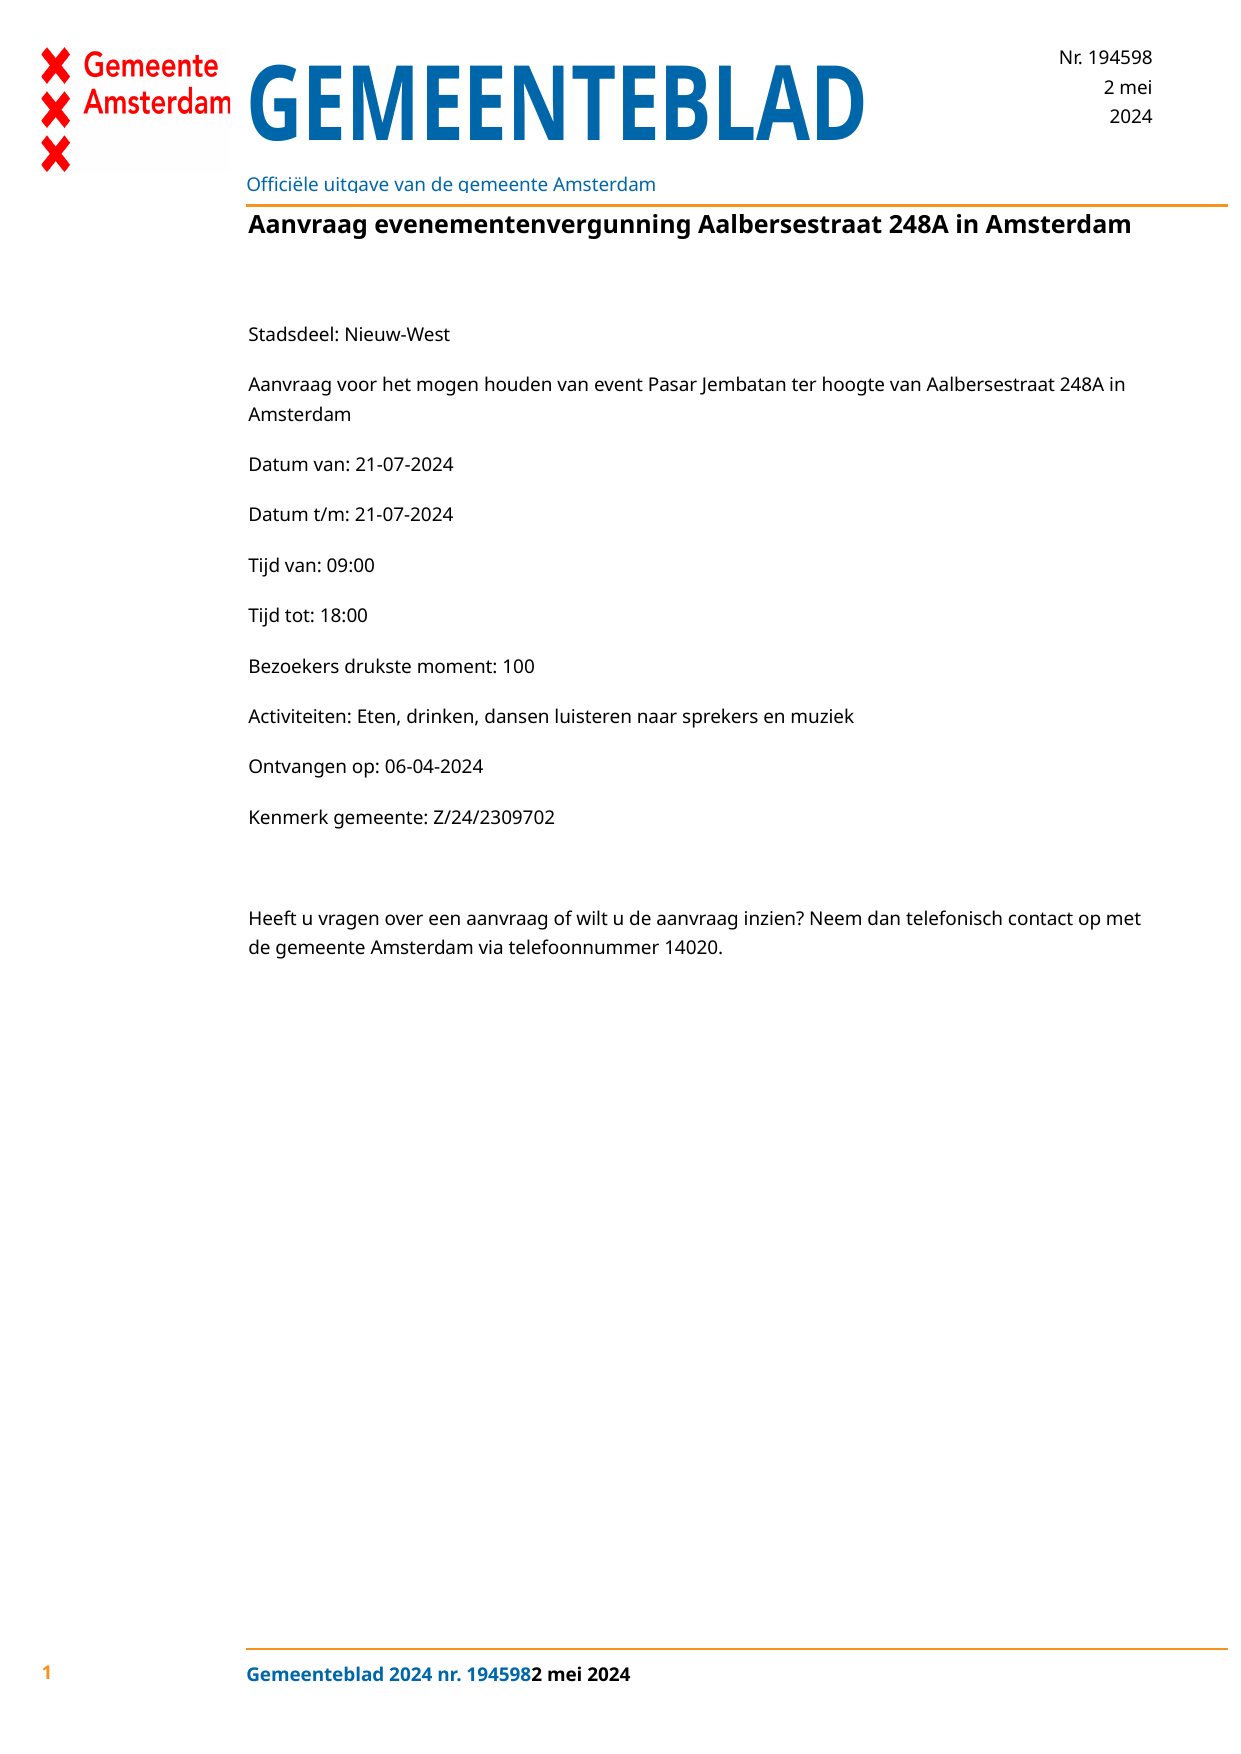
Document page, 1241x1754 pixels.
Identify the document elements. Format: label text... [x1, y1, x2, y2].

text Aanvraag evenementenvergunning Aalbersestraat 248A in Amsterdam [248, 207, 1152, 241]
text Stadsdeel: Nieuw-West [248, 321, 1152, 346]
text Activiteiten: Eten, drinken, dansen luisteren naar sprekers en muziek [248, 703, 1152, 729]
text Aanvraag voor het mogen houden van event Pasar Jembatan ter hoogte van Aalbersestraat 248A in Amsterdam [248, 371, 1152, 426]
text Tijd tot: 18:00 [248, 602, 1152, 628]
text Bezoekers drukste moment: 100 [248, 653, 1152, 678]
text Kenmerk gemeente: Z/24/2309702 [248, 804, 1152, 830]
text Datum van: 21-07-2024 [248, 451, 1152, 477]
text Datum t/m: 21-07-2024 [248, 502, 1152, 527]
text Ontvangen op: 06-04-2024 [248, 754, 1152, 779]
picture [41, 47, 231, 172]
text Tijd van: 09:00 [248, 552, 1152, 578]
text Heeft u vragen over een aanvraag of wilt u de aanvraag inzien? Neem dan telefonisch contact op met de gemeente Amsterdam via telefoonnummer 14020. [248, 905, 1152, 960]
